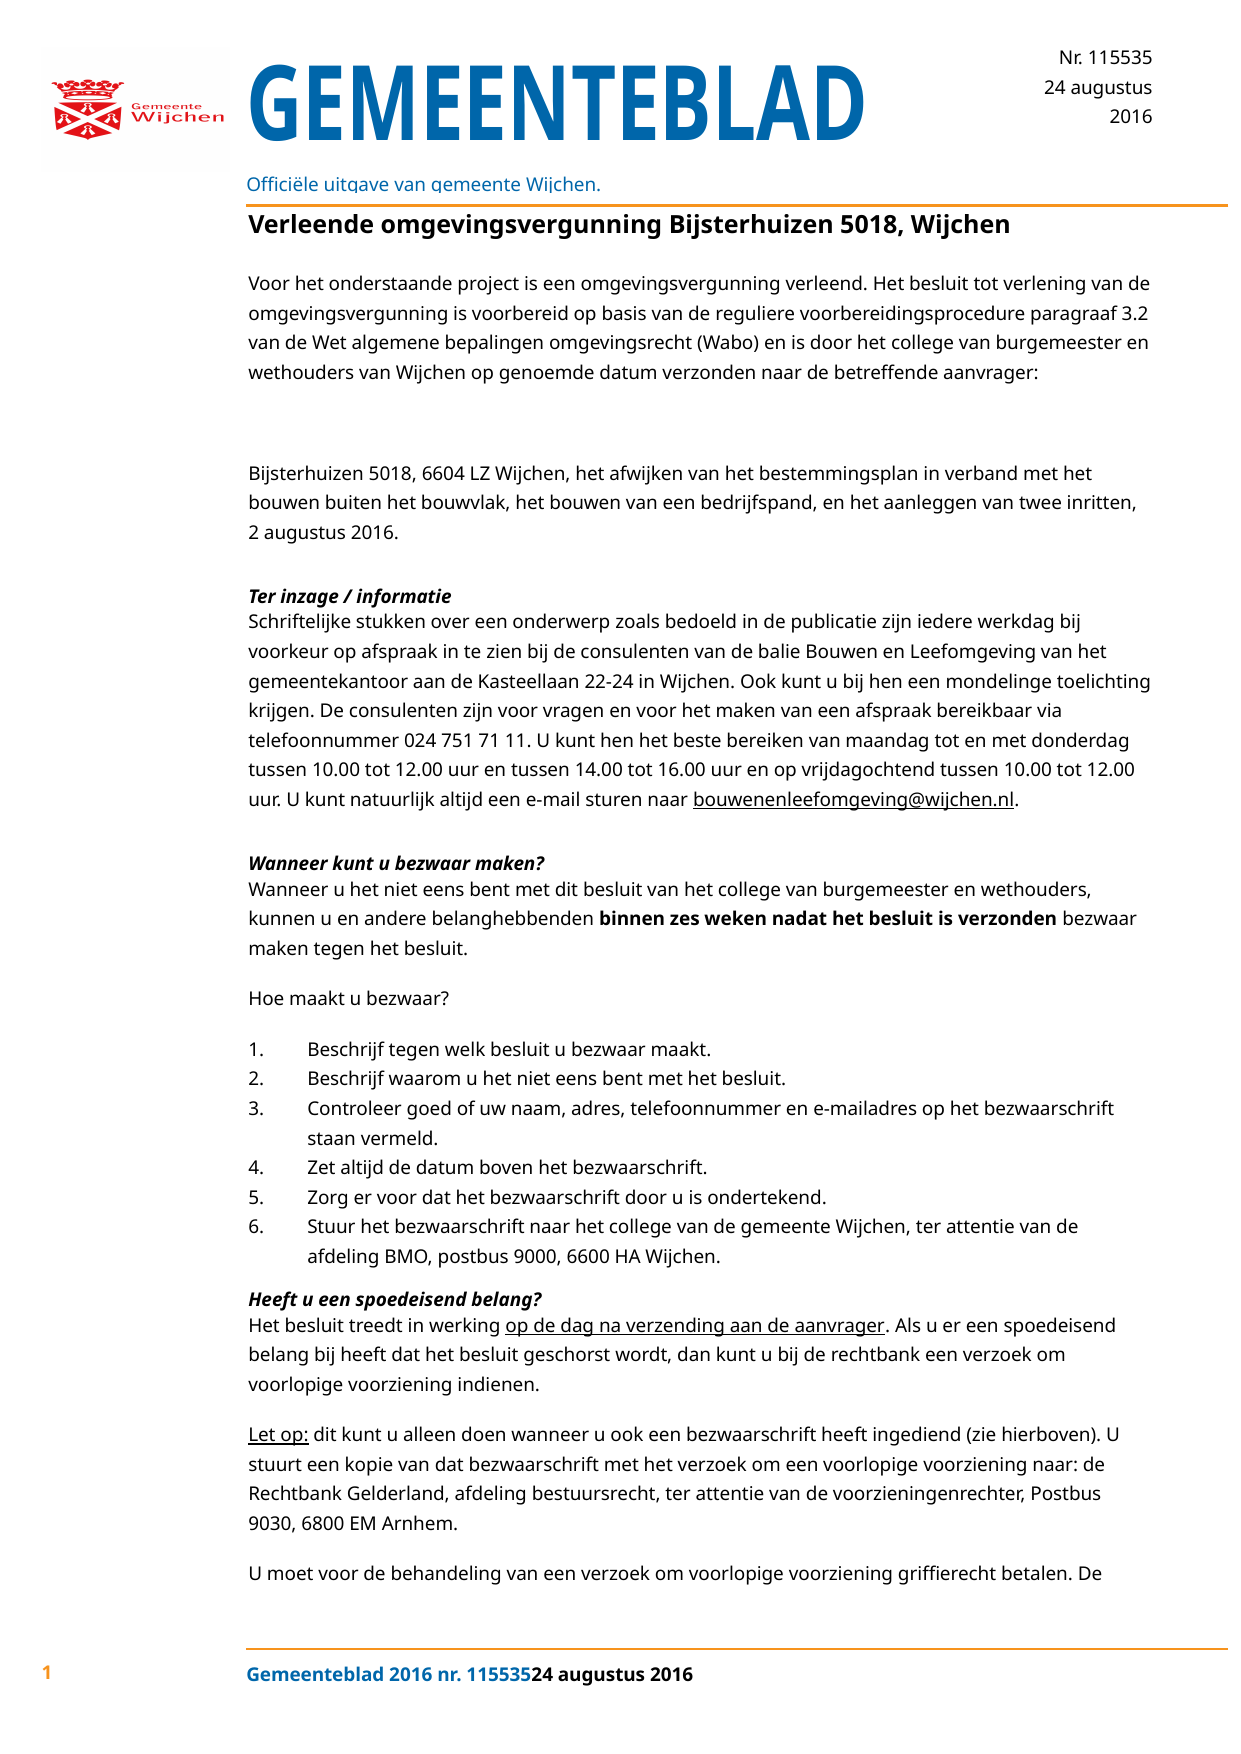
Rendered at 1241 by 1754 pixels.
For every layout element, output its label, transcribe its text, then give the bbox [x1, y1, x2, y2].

text Wanneer kunt u bezwaar maken? [248, 850, 1152, 876]
picture [41, 47, 231, 172]
list Beschrijf tegen welk besluit u bezwaar maakt. [248, 1036, 1152, 1062]
text Wanneer u het niet eens bent met dit besluit van het college van burgemeester en wethouders, kunnen u en andere belanghebbenden binnen zes weken nadat het besluit is verzonden bezwaar maken tegen het besluit. [248, 876, 1152, 961]
text Bijsterhuizen 5018, 6604 LZ Wijchen, het afwijken van het bestemmingsplan in verband met het bouwen buiten het bouwvlak, het bouwen van een bedrijfspand, en het aanleggen van twee inritten, 2 augustus 2016. [248, 460, 1152, 545]
list Beschrijf waarom u het niet eens bent met het besluit. [248, 1066, 1152, 1091]
list Zet altijd de datum boven het bezwaarschrift. [248, 1154, 1152, 1180]
text Heeft u een spoedeisend belang? [248, 1286, 1152, 1312]
text Het besluit treedt in werking op de dag na verzending aan de aanvrager. Als u er een spoedeisend belang bij heeft dat het besluit geschorst wordt, dan kunt u bij de rechtbank een verzoek om voorlopige voorziening indienen. [248, 1312, 1152, 1397]
text Voor het onderstaande project is een omgevingsvergunning verleend. Het besluit tot verlening van de omgevingsvergunning is voorbereid op basis van de reguliere voorbereidingsprocedure paragraaf 3.2 van de Wet algemene bepalingen omgevingsrecht (Wabo) en is door het college van burgemeester en wethouders van Wijchen op genoemde datum verzonden naar de betreffende aanvrager: [248, 270, 1152, 385]
list Stuur het bezwaarschrift naar het college van de gemeente Wijchen, ter attentie van de afdeling BMO, postbus 9000, 6600 HA Wijchen. [248, 1213, 1152, 1269]
list Controleer goed of uw naam, adres, telefoonnummer en e-mailadres op het bezwaarschrift staan vermeld. [248, 1095, 1152, 1150]
text U moet voor de behandeling van een verzoek om voorlopige voorziening griffierecht betalen. De [248, 1561, 1152, 1586]
text Hoe maakt u bezwaar? [248, 986, 1152, 1011]
text Ter inzage / informatie [248, 583, 1152, 609]
text Verleende omgevingsvergunning Bijsterhuizen 5018, Wijchen [248, 207, 1152, 241]
list Zorg er voor dat het bezwaarschrift door u is ondertekend. [248, 1184, 1152, 1209]
text Let op: dit kunt u alleen doen wanneer u ook een bezwaarschrift heeft ingediend (zie hierboven). U stuurt een kopie van dat bezwaarschrift met het verzoek om een voorlopige voorziening naar: de Rechtbank Gelderland, afdeling bestuursrecht, ter attentie van de voorzieningenrechter, Postbus 9030, 6800 EM Arnhem. [248, 1421, 1152, 1536]
text Schriftelijke stukken over een onderwerp zoals bedoeld in de publicatie zijn iedere werkdag bij voorkeur op afspraak in te zien bij de consulenten van de balie Bouwen en Leefomgeving van het gemeentekantoor aan de Kasteellaan 22-24 in Wijchen. Ook kunt u bij hen een mondelinge toelichting krijgen. De consulenten zijn voor vragen en voor het maken van een afspraak bereikbaar via telefoonnummer 024 751 71 11. U kunt hen het beste bereiken van maandag tot en met donderdag tussen 10.00 tot 12.00 uur en tussen 14.00 tot 16.00 uur en op vrijdagochtend tussen 10.00 tot 12.00 uur. U kunt natuurlijk altijd een e-mail sturen naar bouwenenleefomgeving@wijchen.nl. [248, 609, 1152, 812]
